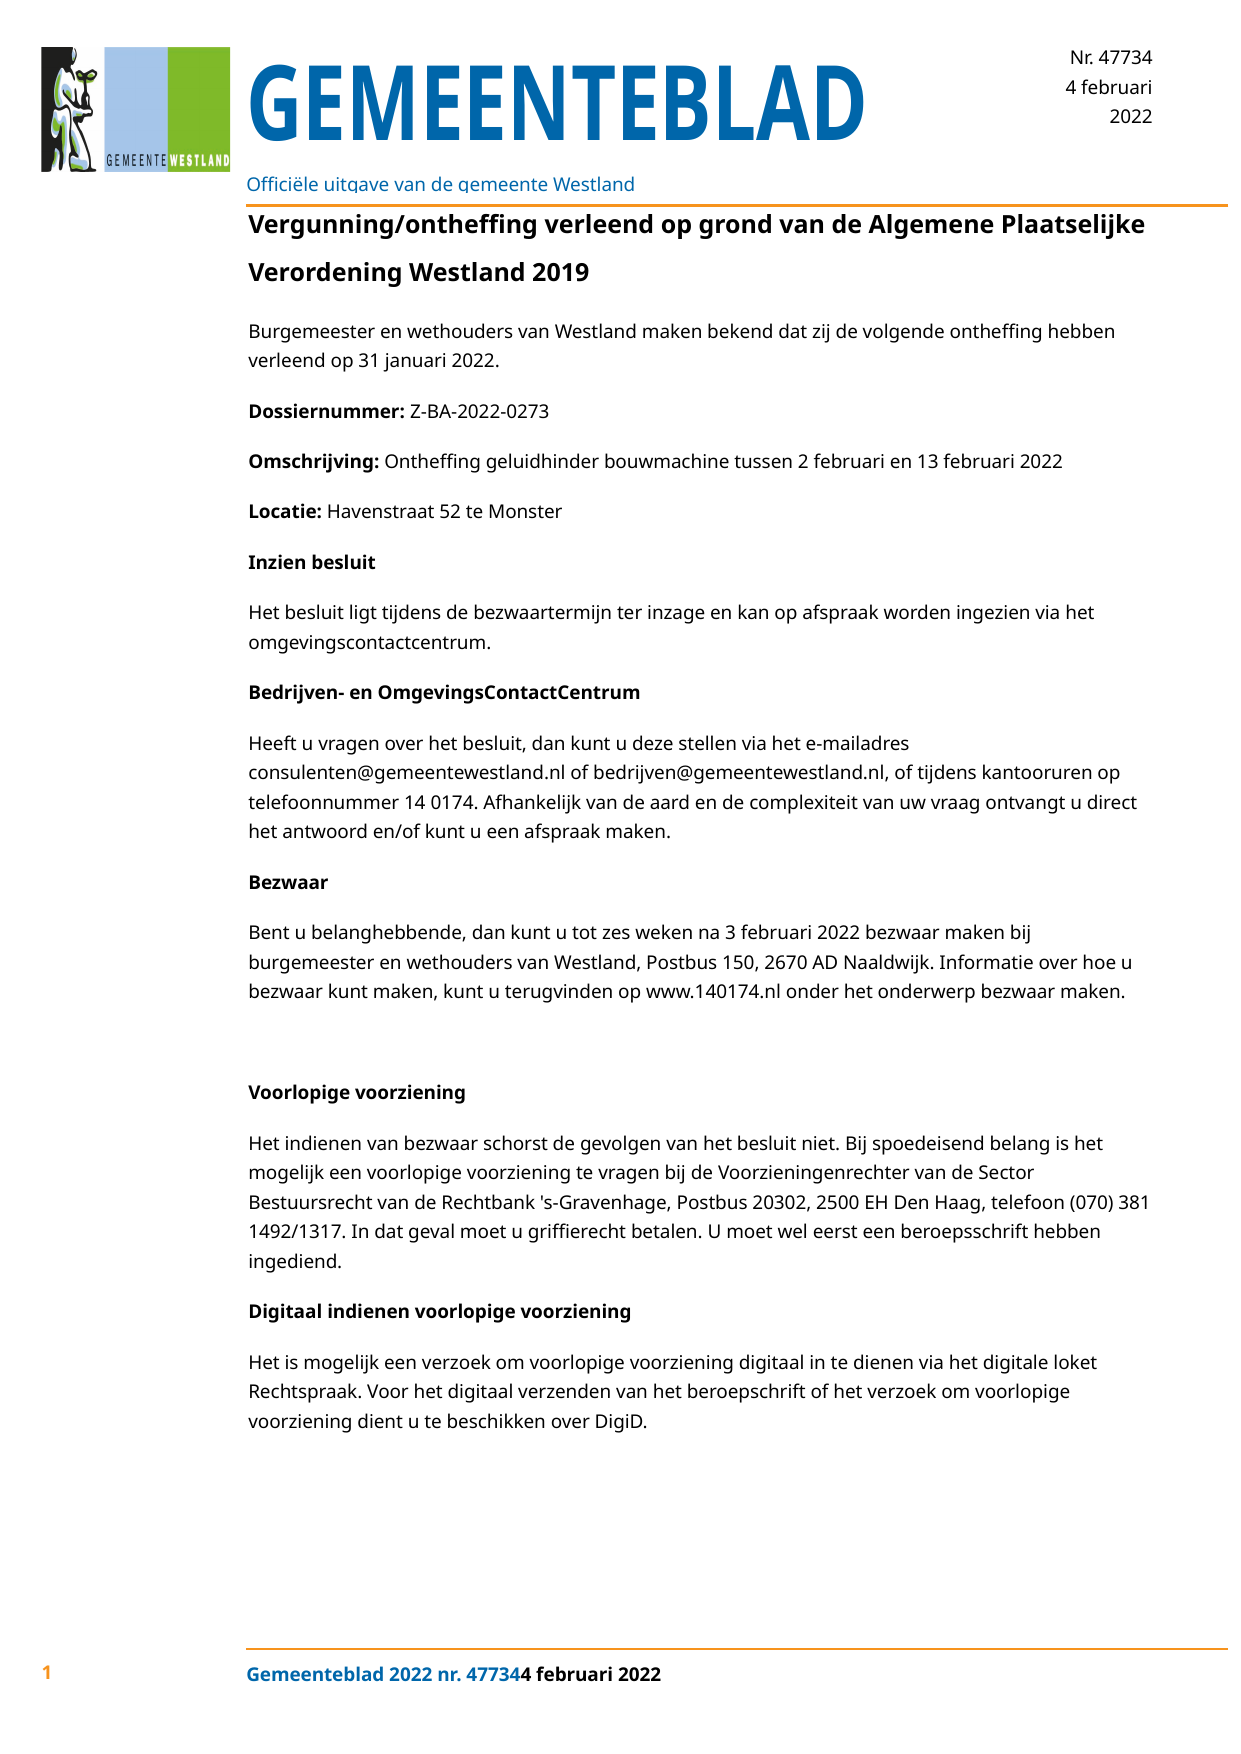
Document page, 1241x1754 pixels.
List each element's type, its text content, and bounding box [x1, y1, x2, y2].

text Bent u belanghebbende, dan kunt u tot zes weken na 3 februari 2022 bezwaar maken bij burgemeester en wethouders van Westland, Postbus 150, 2670 AD Naaldwijk. Informatie over hoe u bezwaar kunt maken, kunt u terugvinden op www.140174.nl onder het onderwerp bezwaar maken. [248, 919, 1152, 1004]
text Bezwaar [248, 869, 1152, 895]
text Dossiernummer: Z-BA-2022-0273 [248, 398, 1152, 424]
text Digitaal indienen voorlopige voorziening [248, 1299, 1152, 1324]
text Inzien besluit [248, 549, 1152, 575]
text Heeft u vragen over het besluit, dan kunt u deze stellen via het e-mailadres consulenten@gemeentewestland.nl of bedrijven@gemeentewestland.nl, of tijdens kantooruren op telefoonnummer 14 0174. Afhankelijk van de aard en de complexiteit van uw vraag ontvangt u direct het antwoord en/of kunt u een afspraak maken. [248, 730, 1152, 844]
text Burgemeester en wethouders van Westland maken bekend dat zij de volgende ontheffing hebben verleend op 31 januari 2022. [248, 318, 1152, 373]
text Locatie: Havenstraat 52 te Monster [248, 499, 1152, 524]
text Het indienen van bezwaar schorst de gevolgen van het besluit niet. Bij spoedeisend belang is het mogelijk een voorlopige voorziening te vragen bij de Voorzieningenrechter van de Sector Bestuursrecht van de Rechtbank 's-Gravenhage, Postbus 20302, 2500 EH Den Haag, telefoon (070) 381 1492/1317. In dat geval moet u griffierecht betalen. U moet wel eerst een beroepsschrift hebben ingediend. [248, 1130, 1152, 1274]
text Bedrijven- en OmgevingsContactCentrum [248, 679, 1152, 705]
text Voorlopige voorziening [248, 1079, 1152, 1105]
text Het is mogelijk een verzoek om voorlopige voorziening digitaal in te dienen via het digitale loket Rechtspraak. Voor het digitaal verzenden van het beroepschrift of het verzoek om voorlopige voorziening dient u te beschikken over DigiD. [248, 1349, 1152, 1434]
text Vergunning/ontheffing verleend op grond van de Algemene Plaatselijke Verordening Westland 2019 [248, 207, 1152, 288]
picture [41, 47, 231, 172]
text Het besluit ligt tijdens de bezwaartermijn ter inzage en kan op afspraak worden ingezien via het omgevingscontactcentrum. [248, 599, 1152, 655]
text Omschrijving: Ontheffing geluidhinder bouwmachine tussen 2 februari en 13 februari 2022 [248, 448, 1152, 474]
